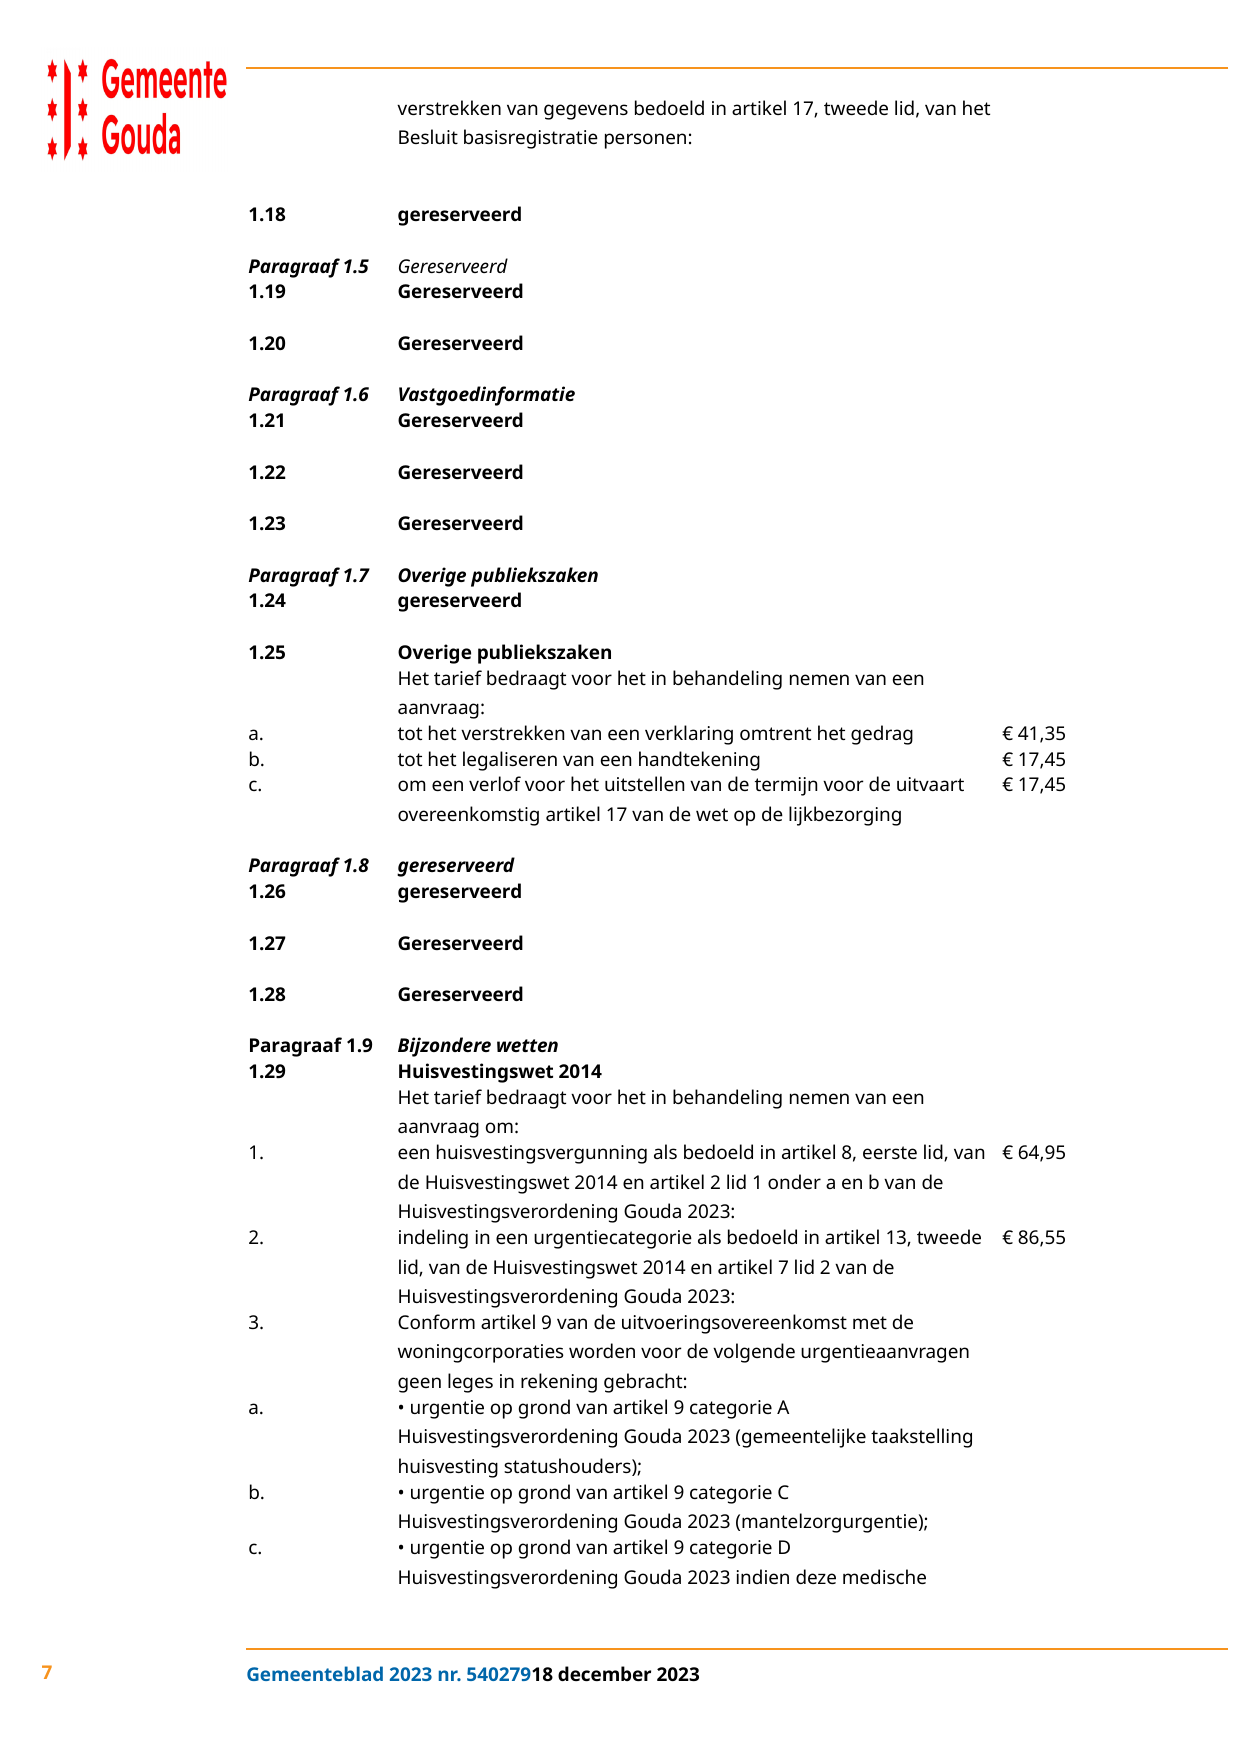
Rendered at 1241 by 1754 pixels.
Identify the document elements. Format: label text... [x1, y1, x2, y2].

table_cell € 86,55 [1002, 1224, 1152, 1309]
table_cell Gereserveerd [398, 459, 1002, 484]
table_cell 2. [248, 1224, 397, 1309]
table_cell [1002, 150, 1152, 176]
table_cell [248, 955, 397, 981]
table_cell 1. [248, 1139, 397, 1224]
table_cell c. [248, 771, 397, 827]
table_cell [248, 227, 397, 253]
table_cell Paragraaf 1.7 [248, 562, 397, 587]
table_cell [1002, 408, 1152, 433]
table_cell [248, 665, 397, 720]
table_cell [1002, 878, 1152, 904]
table_cell [1002, 981, 1152, 1007]
table_cell [248, 485, 397, 510]
table_cell [1002, 639, 1152, 665]
table_cell [398, 485, 1002, 510]
table_cell [1002, 613, 1152, 639]
table_cell een huisvestingsvergunning als bedoeld in artikel 8, eerste lid, van de Huisvestingswet 2014 en artikel 2 lid 1 onder a en b van de Huisvestingsverordening Gouda 2023: [398, 1139, 1002, 1224]
table_cell Paragraaf 1.5 [248, 253, 397, 279]
table_cell [1002, 1033, 1152, 1058]
table_cell 1.29 [248, 1058, 397, 1084]
table_cell [398, 536, 1002, 562]
table_cell tot het verstrekken van een verklaring omtrent het gedrag [398, 720, 1002, 746]
table_cell [1002, 955, 1152, 981]
table_cell Paragraaf 1.6 [248, 382, 397, 407]
table_cell [248, 613, 397, 639]
table_cell Paragraaf 1.8 [248, 853, 397, 878]
table_cell • urgentie op grond van artikel 9 categorie A Huisvestingsverordening Gouda 2023 (gemeentelijke taakstelling huisvesting statushouders); [398, 1394, 1002, 1479]
table_cell [1002, 1479, 1152, 1534]
table_cell [1002, 536, 1152, 562]
table_cell [398, 305, 1002, 330]
table_cell [1002, 227, 1152, 253]
table_cell [1002, 382, 1152, 407]
table_cell Gereserveerd [398, 510, 1002, 536]
table_cell Conform artikel 9 van de uitvoeringsovereenkomst met de woningcorporaties worden voor de volgende urgentieaanvragen geen leges in rekening gebracht: [398, 1309, 1002, 1394]
table_cell 1.25 [248, 639, 397, 665]
table_cell gereserveerd [398, 853, 1002, 878]
table_cell Overige publiekszaken [398, 639, 1002, 665]
table_cell 1.21 [248, 408, 397, 433]
table_cell [1002, 253, 1152, 279]
table_cell [1002, 1309, 1152, 1394]
table_cell Gereserveerd [398, 981, 1002, 1007]
table_cell [398, 904, 1002, 930]
table_cell [398, 176, 1002, 202]
table_cell [1002, 827, 1152, 852]
table_cell € 64,95 [1002, 1139, 1152, 1224]
table_cell a. [248, 720, 397, 746]
table_cell • urgentie op grond van artikel 9 categorie D Huisvestingsverordening Gouda 2023 indien deze medische [398, 1534, 1002, 1589]
table_cell [248, 827, 397, 852]
table_cell 1.23 [248, 510, 397, 536]
table_cell [1002, 95, 1152, 150]
table_cell 1.19 [248, 279, 397, 304]
table_cell [1002, 588, 1152, 613]
table_cell [248, 356, 397, 382]
table_cell b. [248, 746, 397, 771]
table_cell [1002, 330, 1152, 356]
table_cell 1.27 [248, 930, 397, 955]
table_cell Bijzondere wetten [398, 1033, 1002, 1058]
table_cell c. [248, 1534, 397, 1589]
table_cell Gereserveerd [398, 330, 1002, 356]
table_cell gereserveerd [398, 588, 1002, 613]
table_cell a. [248, 1394, 397, 1479]
table_cell Het tarief bedraagt voor het in behandeling nemen van een aanvraag: [398, 665, 1002, 720]
table_cell [1002, 1007, 1152, 1033]
table_cell 1.28 [248, 981, 397, 1007]
table_cell [248, 150, 397, 176]
table_cell verstrekken van gegevens bedoeld in artikel 17, tweede lid, van het Besluit basisregistratie personen: [398, 95, 1002, 150]
table_cell [1002, 459, 1152, 484]
table_cell [1002, 485, 1152, 510]
table_cell [1002, 176, 1152, 202]
table_cell [1002, 853, 1152, 878]
table_cell • urgentie op grond van artikel 9 categorie C Huisvestingsverordening Gouda 2023 (mantelzorgurgentie); [398, 1479, 1002, 1534]
table_cell [248, 176, 397, 202]
table_cell [248, 536, 397, 562]
table_cell [398, 955, 1002, 981]
table_cell [398, 613, 1002, 639]
table_cell [398, 433, 1002, 459]
table_cell [1002, 202, 1152, 227]
table_cell [398, 227, 1002, 253]
table_cell [398, 356, 1002, 382]
table_cell [248, 1084, 397, 1139]
table_cell 1.20 [248, 330, 397, 356]
table_cell [1002, 433, 1152, 459]
table_cell [1002, 279, 1152, 304]
table_cell [1002, 930, 1152, 955]
table_cell indeling in een urgentiecategorie als bedoeld in artikel 13, tweede lid, van de Huisvestingswet 2014 en artikel 7 lid 2 van de Huisvestingsverordening Gouda 2023: [398, 1224, 1002, 1309]
table_cell [398, 827, 1002, 852]
table_cell [398, 150, 1002, 176]
table_cell [1002, 1534, 1152, 1589]
table_cell 1.22 [248, 459, 397, 484]
table_cell 3. [248, 1309, 397, 1394]
table_cell tot het legaliseren van een handtekening [398, 746, 1002, 771]
table_cell 1.24 [248, 588, 397, 613]
table_cell Gereserveerd [398, 253, 1002, 279]
table_cell € 41,35 [1002, 720, 1152, 746]
table_cell 1.26 [248, 878, 397, 904]
table_cell [1002, 1058, 1152, 1084]
table_cell [248, 305, 397, 330]
table_cell [1002, 356, 1152, 382]
table_cell € 17,45 [1002, 771, 1152, 827]
table_cell om een verlof voor het uitstellen van de termijn voor de uitvaart overeenkomstig artikel 17 van de wet op de lijkbezorging [398, 771, 1002, 827]
table_cell Gereserveerd [398, 930, 1002, 955]
table_cell [1002, 562, 1152, 587]
table_cell [1002, 510, 1152, 536]
table_cell [1002, 1084, 1152, 1139]
table_cell Vastgoedinformatie [398, 382, 1002, 407]
picture [41, 47, 231, 172]
table_cell Gereserveerd [398, 408, 1002, 433]
table_cell [248, 433, 397, 459]
table_cell 1.18 [248, 202, 397, 227]
table_cell Paragraaf 1.9 [248, 1033, 397, 1058]
table_cell [248, 904, 397, 930]
table_cell [1002, 904, 1152, 930]
table_cell [248, 1007, 397, 1033]
table_cell € 17,45 [1002, 746, 1152, 771]
table_cell Overige publiekszaken [398, 562, 1002, 587]
table_cell [398, 1007, 1002, 1033]
table_cell [248, 95, 397, 150]
table_cell gereserveerd [398, 202, 1002, 227]
table_cell gereserveerd [398, 878, 1002, 904]
table_cell Huisvestingswet 2014 [398, 1058, 1002, 1084]
table_cell Gereserveerd [398, 279, 1002, 304]
table_cell [1002, 305, 1152, 330]
table_cell [1002, 665, 1152, 720]
table_cell b. [248, 1479, 397, 1534]
table_cell Het tarief bedraagt voor het in behandeling nemen van een aanvraag om: [398, 1084, 1002, 1139]
table_cell [1002, 1394, 1152, 1479]
